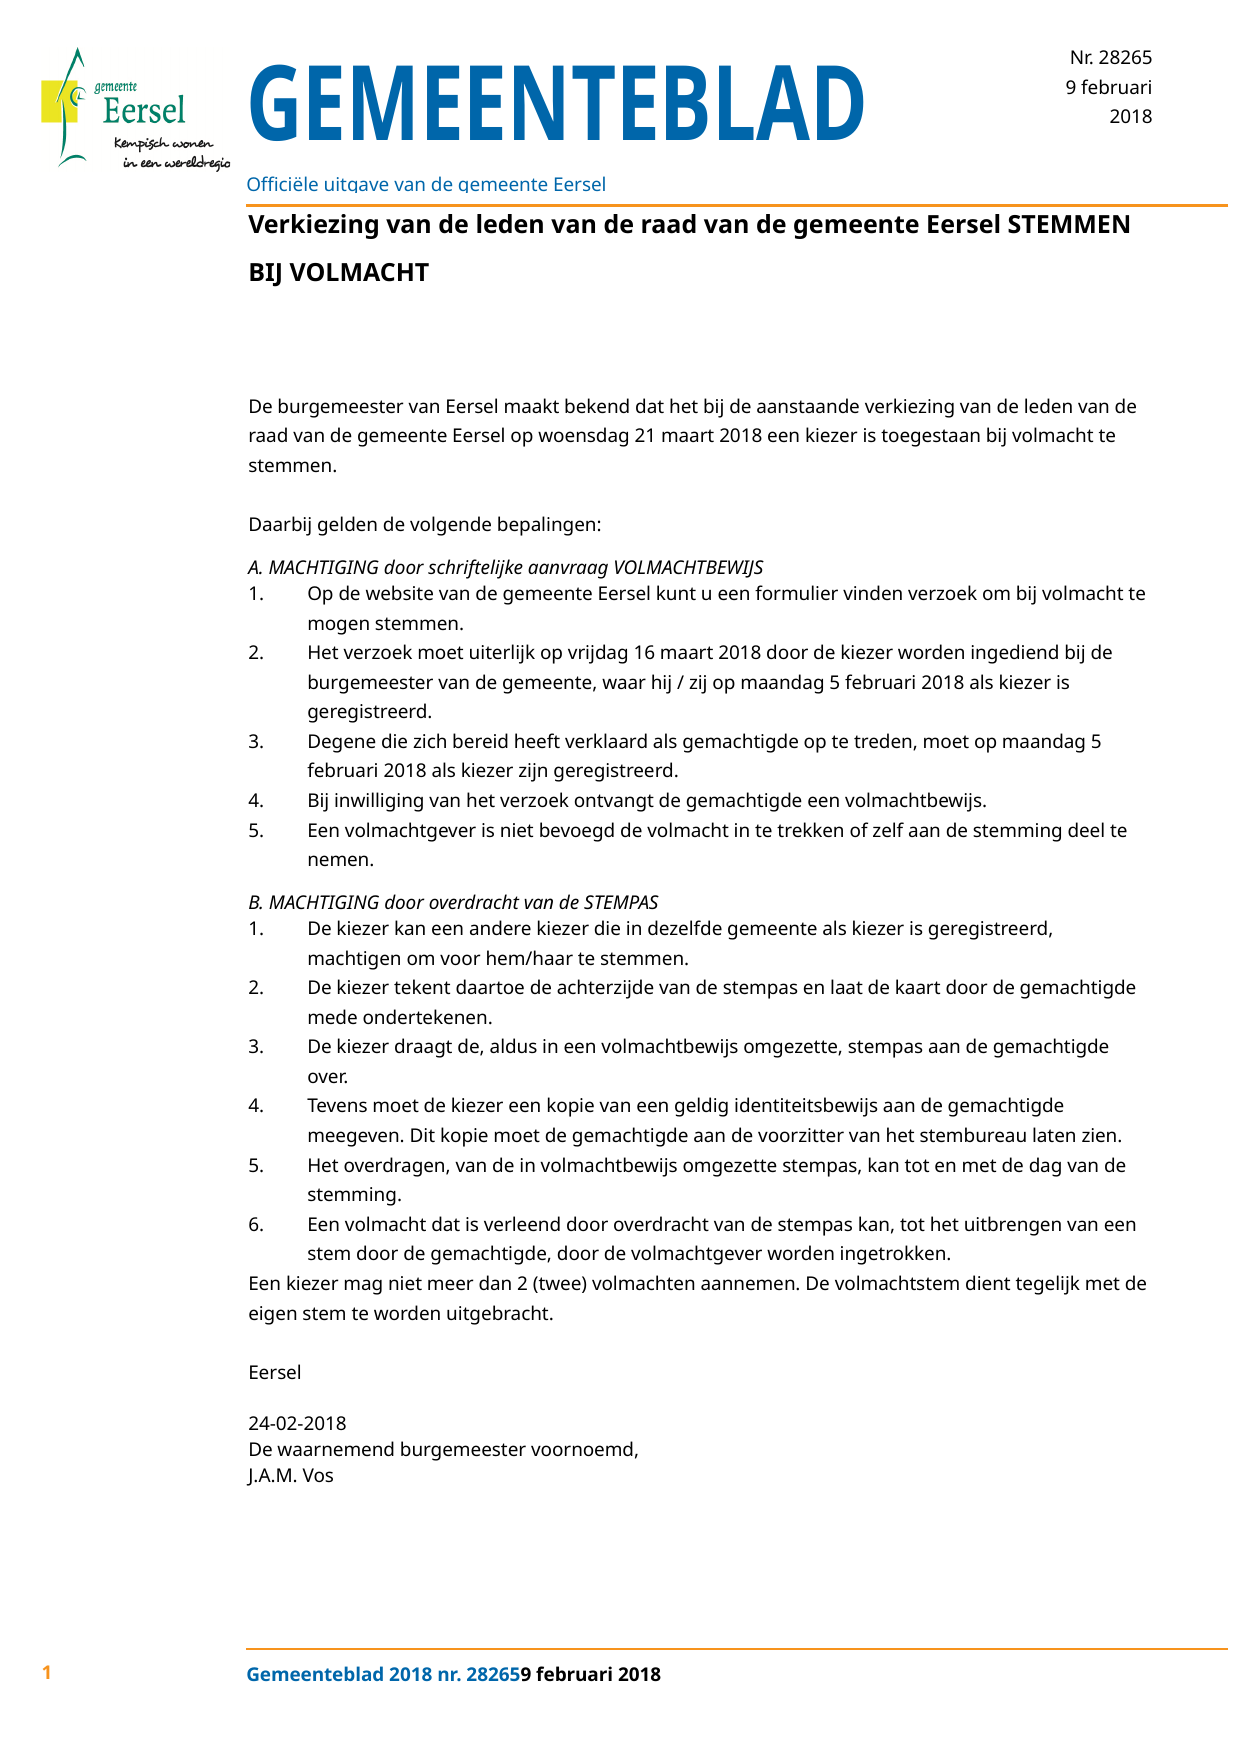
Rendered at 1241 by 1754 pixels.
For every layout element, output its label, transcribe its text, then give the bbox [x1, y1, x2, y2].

text J.A.M. Vos [248, 1462, 1152, 1488]
text Verkiezing van de leden van de raad van de gemeente Eersel STEMMEN BIJ VOLMACHT [248, 207, 1152, 288]
text Eersel [248, 1359, 1152, 1385]
list De kiezer draagt de, aldus in een volmachtbewijs omgezette, stempas aan de gemachtigde over. [248, 1033, 1152, 1089]
list Tevens moet de kiezer een kopie van een geldig identiteitsbewijs aan de gemachtigde meegeven. Dit kopie moet de gemachtigde aan de voorzitter van het stembureau laten zien. [248, 1093, 1152, 1148]
list Op de website van de gemeente Eersel kunt u een formulier vinden verzoek om bij volmacht te mogen stemmen. [248, 580, 1152, 635]
text 24-02-2018 [248, 1410, 1152, 1436]
list Degene die zich bereid heeft verklaard als gemachtigde op te treden, moet op maandag 5 februari 2018 als kiezer zijn geregistreerd. [248, 728, 1152, 783]
text Een kiezer mag niet meer dan 2 (twee) volmachten aannemen. De volmachtstem dient tegelijk met de eigen stem te worden uitgebracht. [248, 1270, 1152, 1326]
list Een volmacht dat is verleend door overdracht van de stempas kan, tot het uitbrengen van een stem door de gemachtigde, door de volmachtgever worden ingetrokken. [248, 1211, 1152, 1266]
list Een volmachtgever is niet bevoegd de volmacht in te trekken of zelf aan de stemming deel te nemen. [248, 817, 1152, 872]
list Het verzoek moet uiterlijk op vrijdag 16 maart 2018 door de kiezer worden ingediend bij de burgemeester van de gemeente, waar hij / zij op maandag 5 februari 2018 als kiezer is geregistreerd. [248, 639, 1152, 724]
picture [41, 47, 231, 172]
text A. MACHTIGING door schriftelijke aanvraag VOLMACHTBEWIJS [248, 554, 1152, 580]
text De burgemeester van Eersel maakt bekend dat het bij de aanstaande verkiezing van de leden van de raad van de gemeente Eersel op woensdag 21 maart 2018 een kiezer is toegestaan bij volmacht te stemmen. [248, 393, 1152, 478]
text B. MACHTIGING door overdracht van de STEMPAS [248, 889, 1152, 915]
list De kiezer kan een andere kiezer die in dezelfde gemeente als kiezer is geregistreerd, machtigen om voor hem/haar te stemmen. [248, 915, 1152, 971]
list Bij inwilliging van het verzoek ontvangt de gemachtigde een volmachtbewijs. [248, 787, 1152, 813]
list De kiezer tekent daartoe de achterzijde van de stempas en laat de kaart door de gemachtigde mede ondertekenen. [248, 974, 1152, 1030]
text Daarbij gelden de volgende bepalingen: [248, 511, 1152, 537]
text De waarnemend burgemeester voornoemd, [248, 1436, 1152, 1462]
list Het overdragen, van de in volmachtbewijs omgezette stempas, kan tot en met de dag van de stemming. [248, 1152, 1152, 1207]
